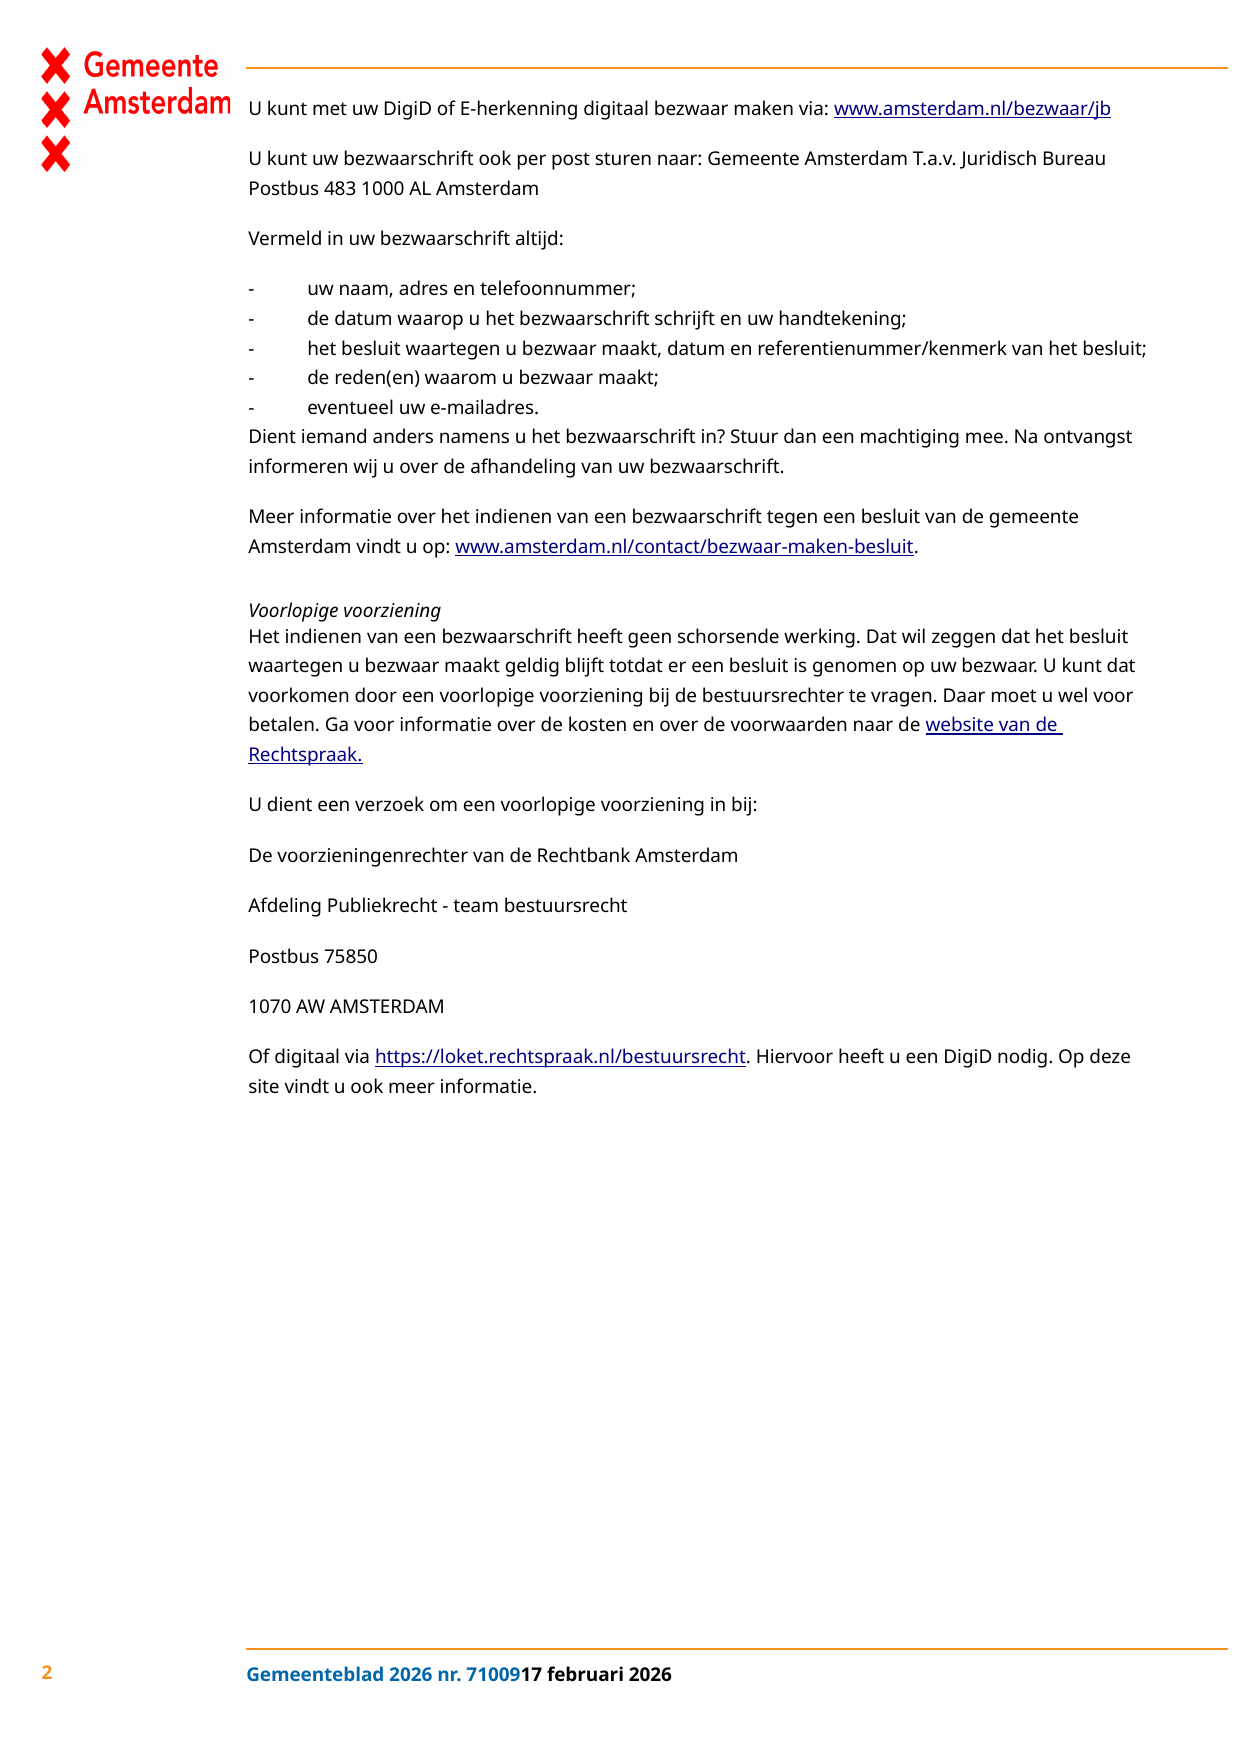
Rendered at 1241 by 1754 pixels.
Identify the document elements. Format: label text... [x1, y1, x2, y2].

list uw naam, adres en telefoonnummer; [248, 276, 1152, 301]
text Dient iemand anders namens u het bezwaarschrift in? Stuur dan een machtiging mee. Na ontvangst informeren wij u over de afhandeling van uw bezwaarschrift. [248, 423, 1152, 479]
list de reden(en) waarom u bezwaar maakt; [248, 364, 1152, 390]
text 1070 AW AMSTERDAM [248, 993, 1152, 1019]
list het besluit waartegen u bezwaar maakt, datum en referentienummer/kenmerk van het besluit; [248, 335, 1152, 361]
text Postbus 75850 [248, 943, 1152, 968]
text U kunt met uw DigiD of E-herkenning digitaal bezwaar maken via: www.amsterdam.nl/bezwaar/jb [248, 95, 1152, 121]
text Het indienen van een bezwaarschrift heeft geen schorsende werking. Dat wil zeggen dat het besluit waartegen u bezwaar maakt geldig blijft totdat er een besluit is genomen op uw bezwaar. U kunt dat voorkomen door een voorlopige voorziening bij de bestuursrechter te vragen. Daar moet u wel voor betalen. Ga voor informatie over de kosten en over de voorwaarden naar de website van de Rechtspraak. [248, 623, 1152, 767]
text De voorzieningenrechter van de Rechtbank Amsterdam [248, 842, 1152, 868]
text U dient een verzoek om een voorlopige voorziening in bij: [248, 792, 1152, 817]
list de datum waarop u het bezwaarschrift schrijft en uw handtekening; [248, 305, 1152, 331]
text Of digitaal via https://loket.rechtspraak.nl/bestuursrecht. Hiervoor heeft u een DigiD nodig. Op deze site vindt u ook meer informatie. [248, 1044, 1152, 1099]
list eventueel uw e-mailadres. [248, 394, 1152, 420]
picture [41, 47, 231, 172]
text Meer informatie over het indienen van een bezwaarschrift tegen een besluit van de gemeente Amsterdam vindt u op: www.amsterdam.nl/contact/bezwaar-maken-besluit. [248, 503, 1152, 559]
text Voorlopige voorziening [248, 597, 1152, 623]
text U kunt uw bezwaarschrift ook per post sturen naar: Gemeente Amsterdam T.a.v. Juridisch Bureau Postbus 483 1000 AL Amsterdam [248, 145, 1152, 201]
text Vermeld in uw bezwaarschrift altijd: [248, 225, 1152, 251]
text Afdeling Publiekrecht - team bestuursrecht [248, 892, 1152, 918]
